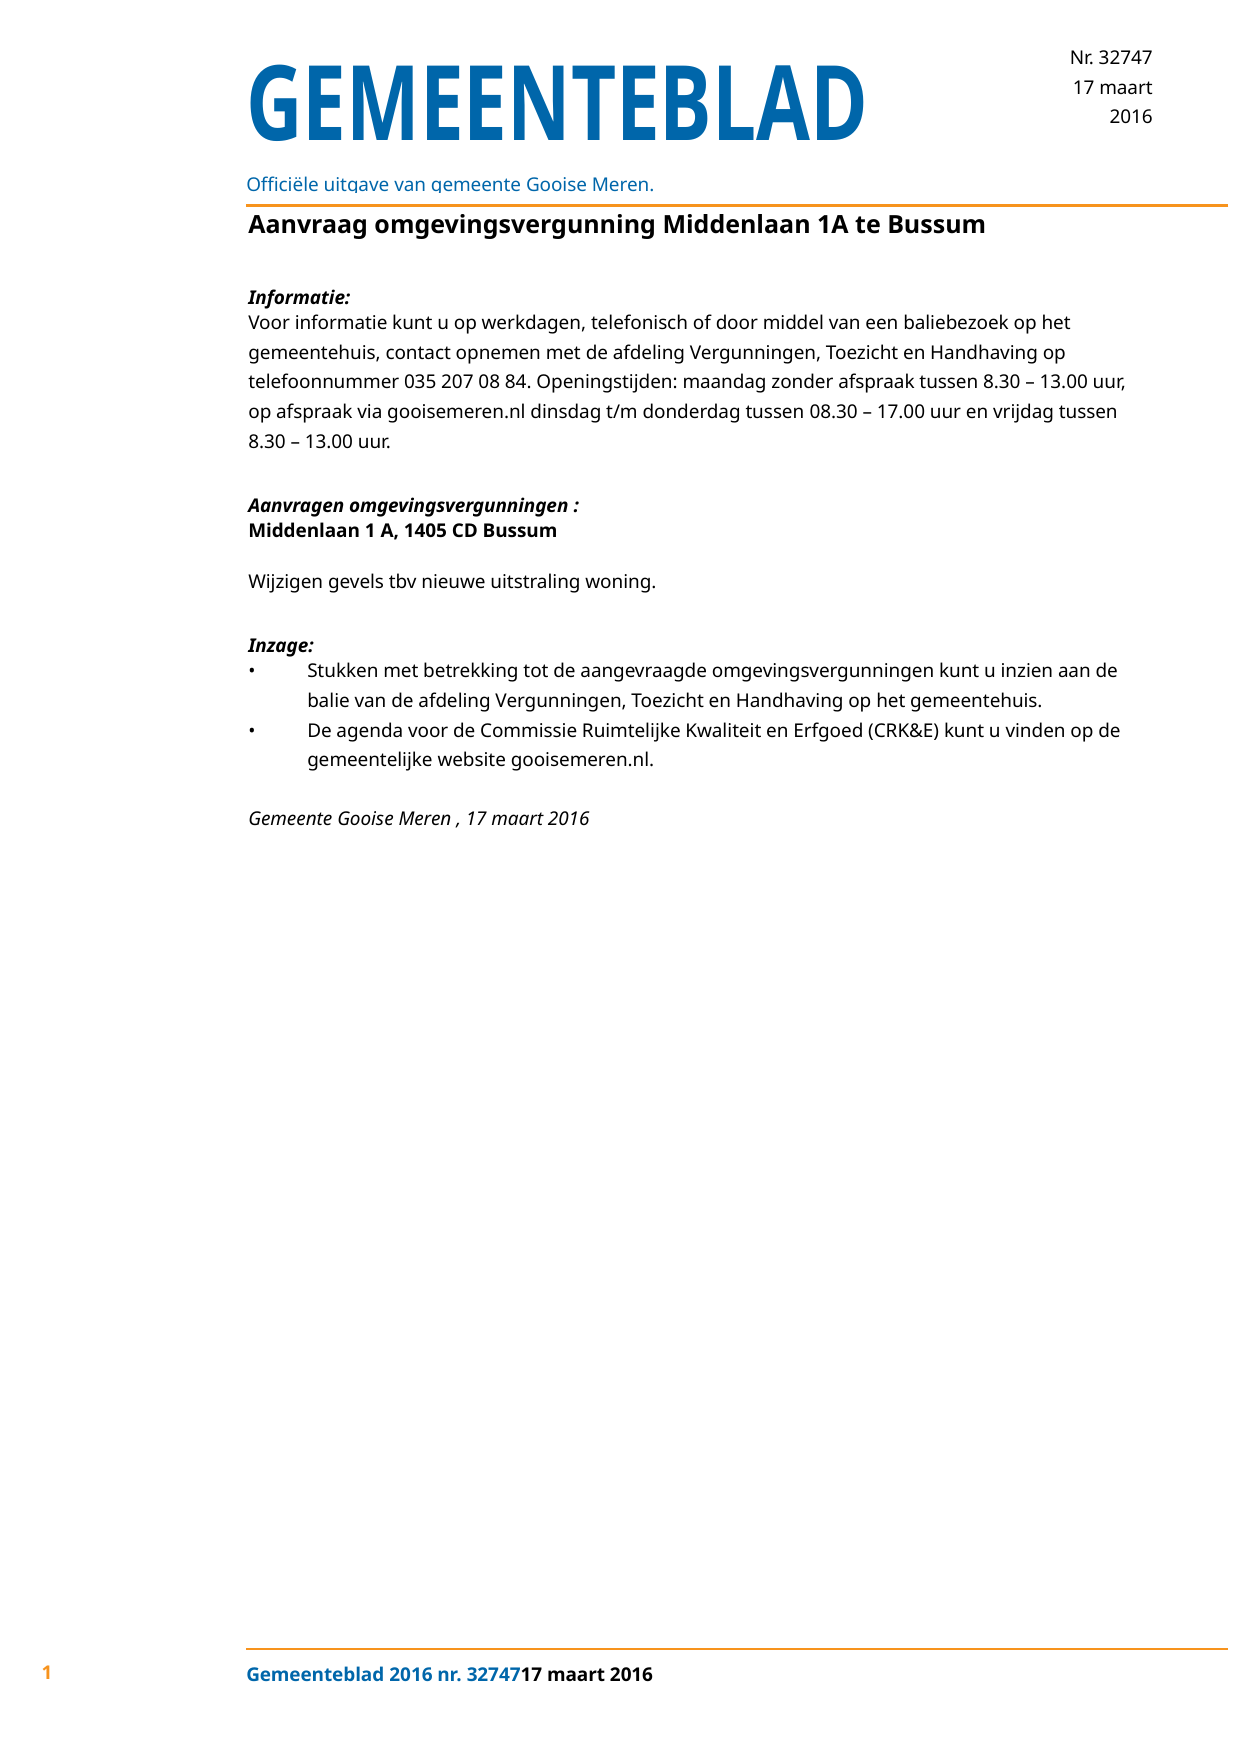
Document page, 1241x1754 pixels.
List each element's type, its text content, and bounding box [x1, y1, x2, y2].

text Aanvragen omgevingsvergunningen : [248, 492, 1152, 518]
picture [41, 47, 231, 172]
text Wijzigen gevels tbv nieuwe uitstraling woning. [248, 568, 1152, 594]
text Middenlaan 1 A, 1405 CD Bussum [248, 518, 1152, 543]
text Gemeente Gooise Meren , 17 maart 2016 [248, 806, 1152, 831]
text Inzage: [248, 632, 1152, 658]
list Stukken met betrekking tot de aangevraagde omgevingsvergunningen kunt u inzien aan de balie van de afdeling Vergunningen, Toezicht en Handhaving op het gemeentehuis. [248, 658, 1152, 713]
text Aanvraag omgevingsvergunning Middenlaan 1A te Bussum [248, 207, 1152, 241]
list De agenda voor de Commissie Ruimtelijke Kwaliteit en Erfgoed (CRK&E) kunt u vinden op de gemeentelijke website gooisemeren.nl. [248, 717, 1152, 772]
text Informatie: [248, 284, 1152, 309]
text Voor informatie kunt u op werkdagen, telefonisch of door middel van een baliebezoek op het gemeentehuis, contact opnemen met de afdeling Vergunningen, Toezicht en Handhaving op telefoonnummer 035 207 08 84. Openingstijden: maandag zonder afspraak tussen 8.30 – 13.00 uur, op afspraak via gooisemeren.nl dinsdag t/m donderdag tussen 08.30 – 17.00 uur en vrijdag tussen 8.30 – 13.00 uur. [248, 309, 1152, 454]
